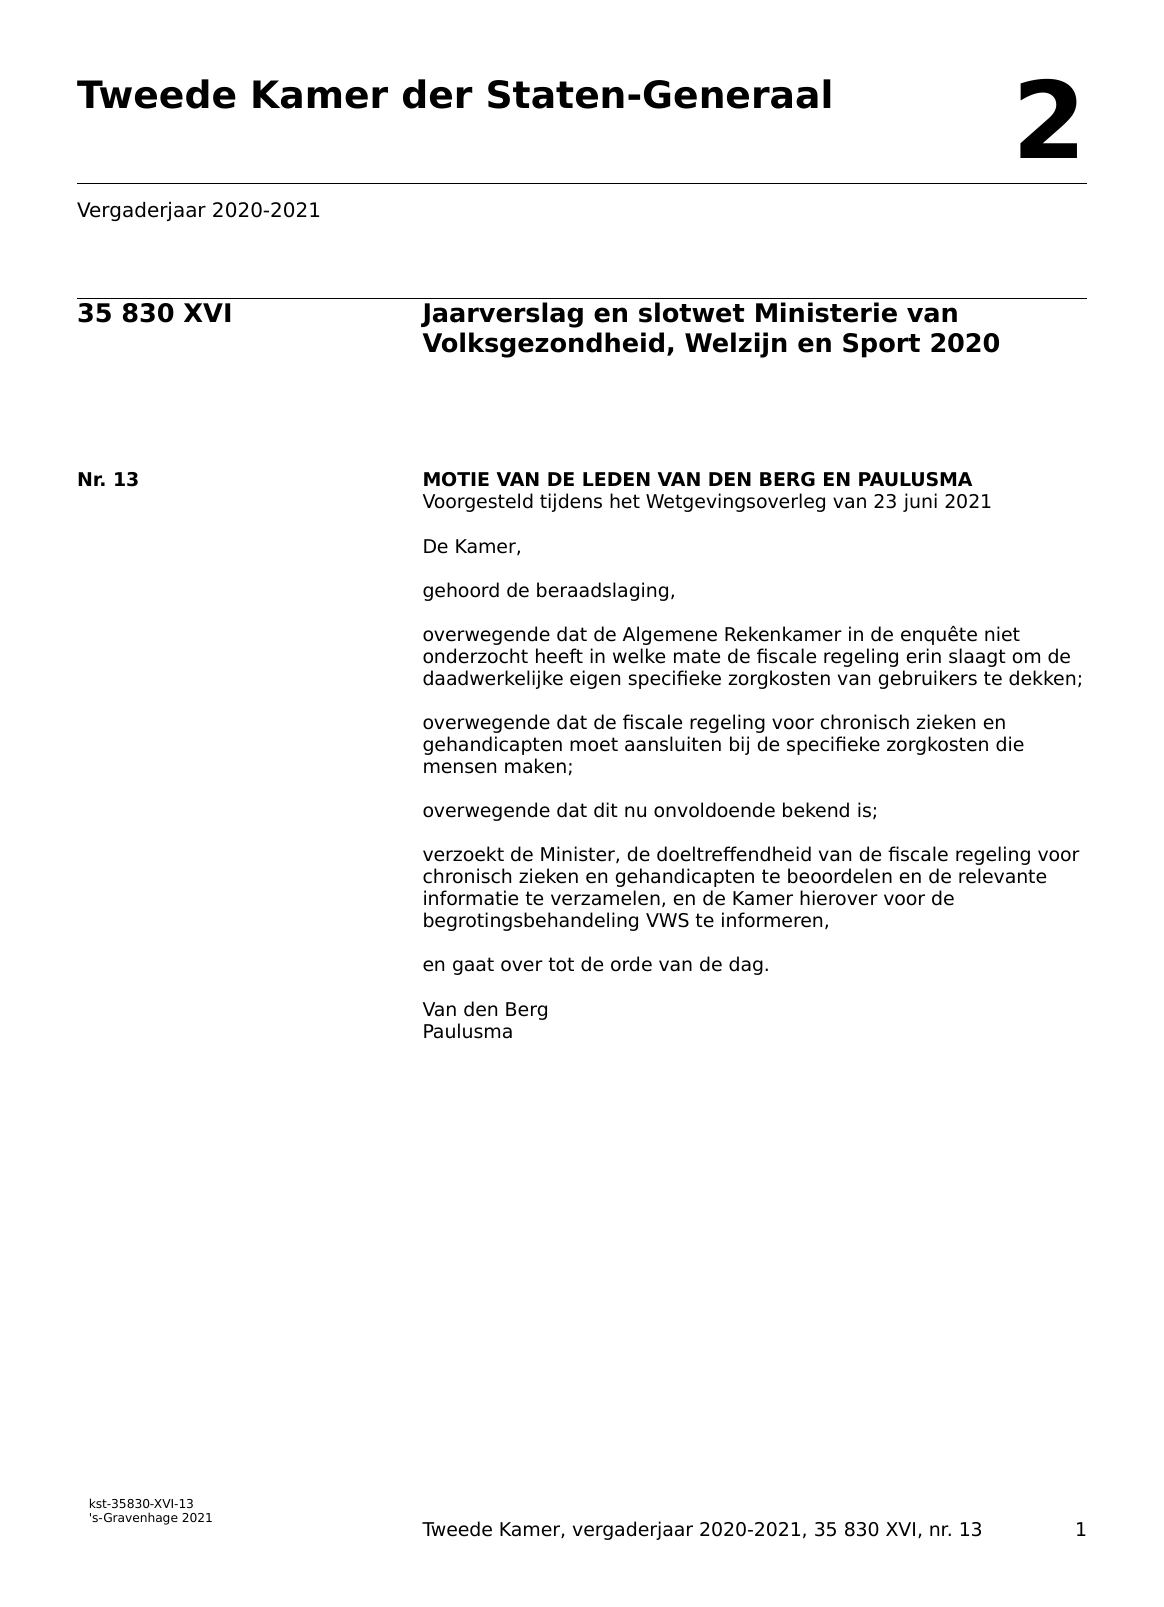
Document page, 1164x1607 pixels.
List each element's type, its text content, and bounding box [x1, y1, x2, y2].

text De Kamer, [422, 536, 1087, 557]
text en gaat over tot de orde van de dag. [422, 954, 1087, 976]
table_header Tweede Kamer der Staten-Generaal [77, 59, 886, 183]
text 's-Gravenhage 2021 [88, 1511, 323, 1525]
table_cell Vergaderjaar 2020-2021 [77, 184, 1087, 298]
text gehoord de beraadslaging, [422, 580, 1087, 602]
text kst-35830-XVI-13 [88, 1497, 323, 1511]
text overwegende dat de fiscale regeling voor chronisch zieken en gehandicapten moet aansluiten bij de specifieke zorgkosten die mensen maken; [422, 712, 1087, 778]
text overwegende dat de Algemene Rekenkamer in de enquête niet onderzocht heeft in welke mate de fiscale regeling erin slaagt om de daadwerkelijke eigen specifieke zorgkosten van gebruikers te dekken; [422, 624, 1087, 690]
text Voorgesteld tijdens het Wetgevingsoverleg van 23 juni 2021 [422, 491, 1087, 513]
text Paulusma [422, 1021, 1087, 1042]
subtitle Nr. 13 MOTIE VAN DE LEDEN VAN DEN BERG EN PAULUSMA [77, 469, 1087, 491]
subtitle 35 830 XVI Jaarverslag en slotwet Ministerie van Volksgezondheid, Welzijn en Sport 2020 [77, 299, 1087, 358]
text verzoekt de Minister, de doeltreffendheid van de fiscale regeling voor chronisch zieken en gehandicapten te beoordelen en de relevante informatie te verzamelen, en de Kamer hierover voor de begrotingsbehandeling VWS te informeren, [422, 844, 1087, 932]
table_header 2 [886, 59, 1087, 183]
text overwegende dat dit nu onvoldoende bekend is; [422, 800, 1087, 822]
text Van den Berg [422, 998, 1087, 1021]
